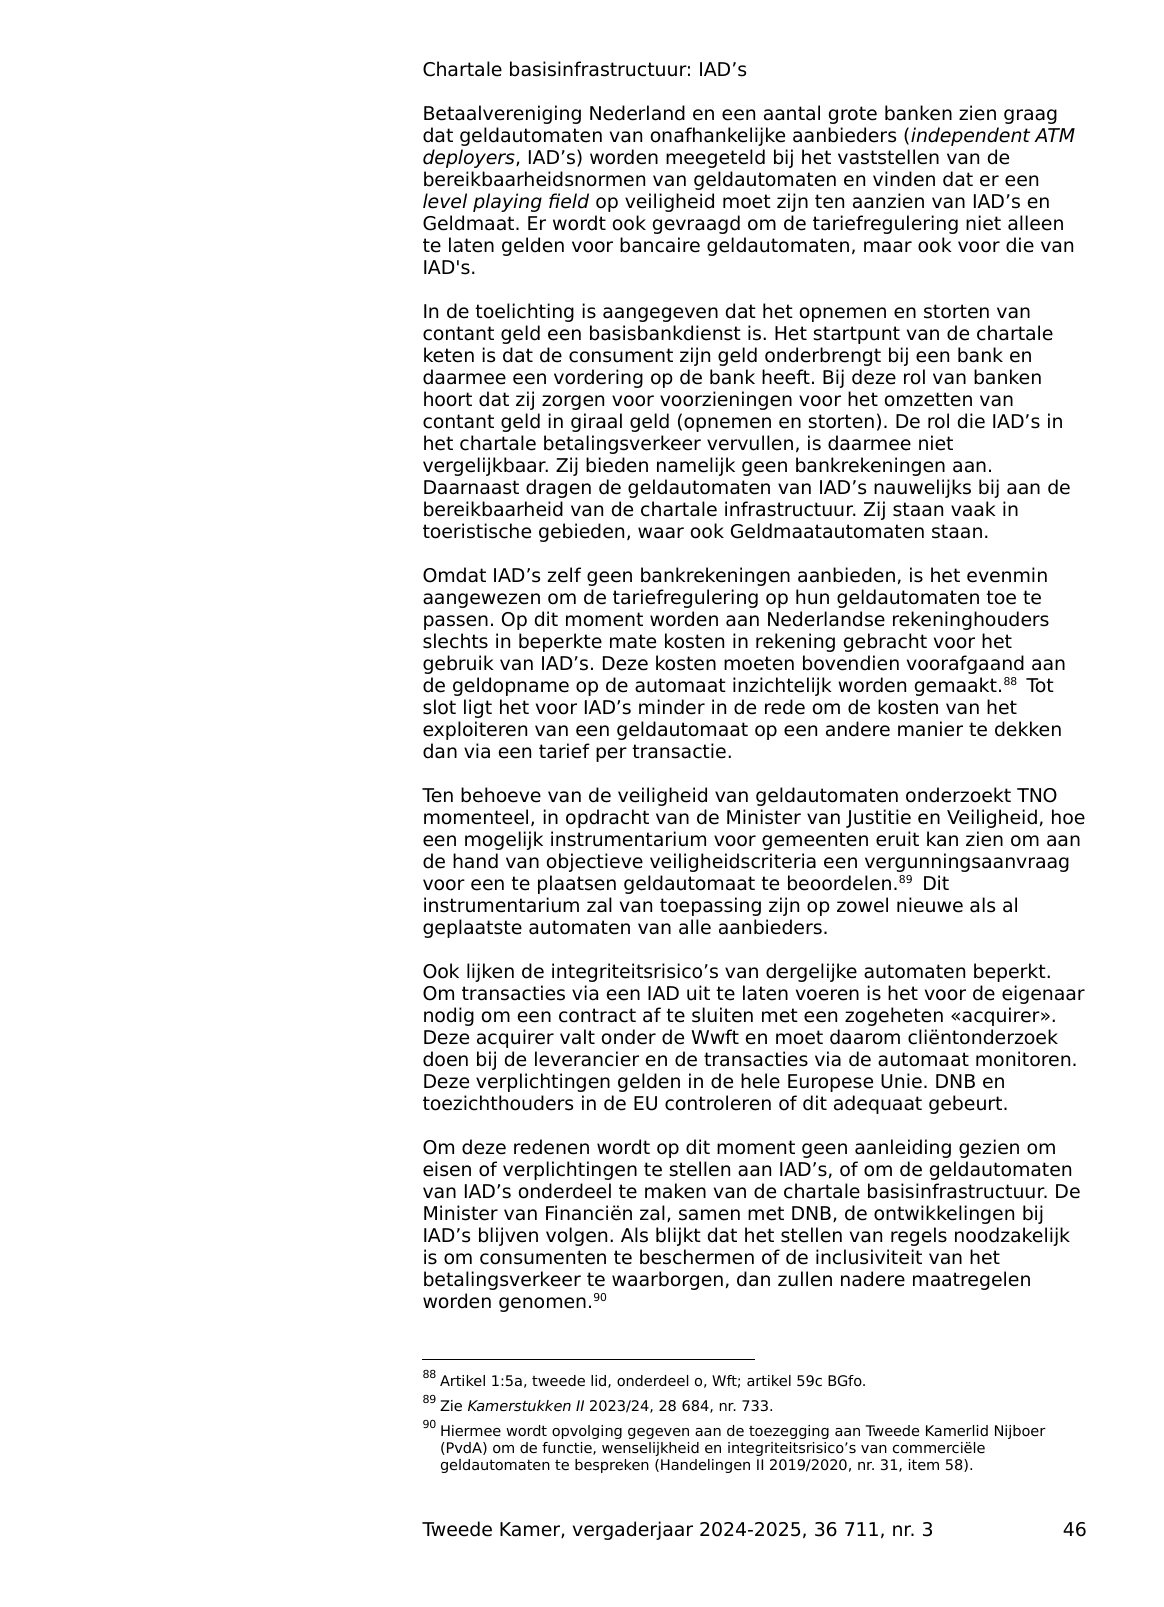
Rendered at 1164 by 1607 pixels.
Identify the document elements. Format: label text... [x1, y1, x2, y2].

text Artikel 1:5a, tweede lid, onderdeel o, Wft; artikel 59c BGfo. [422, 1368, 1087, 1391]
text Omdat IAD’s zelf geen bankrekeningen aanbieden, is het evenmin aangewezen om de tariefregulering op hun geldautomaten toe te passen. Op dit moment worden aan Nederlandse rekeninghouders slechts in beperkte mate kosten in rekening gebracht voor het gebruik van IAD’s. Deze kosten moeten bovendien voorafgaand aan de geldopname op de automaat inzichtelijk worden gemaakt. Tot slot ligt het voor IAD’s minder in de rede om de kosten van het exploiteren van een geldautomaat op een andere manier te dekken dan via een tarief per transactie. [422, 565, 1087, 763]
text Ook lijken de integriteitsrisico’s van dergelijke automaten beperkt. Om transacties via een IAD uit te laten voeren is het voor de eigenaar nodig om een contract af te sluiten met een zogeheten «acquirer». Deze acquirer valt onder de Wwft en moet daarom cliëntonderzoek doen bij de leverancier en de transacties via de automaat monitoren. Deze verplichtingen gelden in de hele Europese Unie. DNB en toezichthouders in de EU controleren of dit adequaat gebeurt. [422, 961, 1087, 1115]
text In de toelichting is aangegeven dat het opnemen en storten van contant geld een basisbankdienst is. Het startpunt van de chartale keten is dat de consument zijn geld onderbrengt bij een bank en daarmee een vordering op de bank heeft. Bij deze rol van banken hoort dat zij zorgen voor voorzieningen voor het omzetten van contant geld in giraal geld (opnemen en storten). De rol die IAD’s in het chartale betalingsverkeer vervullen, is daarmee niet vergelijkbaar. Zij bieden namelijk geen bankrekeningen aan. Daarnaast dragen de geldautomaten van IAD’s nauwelijks bij aan de bereikbaarheid van de chartale infrastructuur. Zij staan vaak in toeristische gebieden, waar ook Geldmaatautomaten staan. [422, 301, 1087, 543]
text Betaalvereniging Nederland en een aantal grote banken zien graag dat geldautomaten van onafhankelijke aanbieders (independent ATM deployers, IAD’s) worden meegeteld bij het vaststellen van de bereikbaarheidsnormen van geldautomaten en vinden dat er een level playing field op veiligheid moet zijn ten aanzien van IAD’s en Geldmaat. Er wordt ook gevraagd om de tariefregulering niet alleen te laten gelden voor bancaire geldautomaten, maar ook voor die van IAD's. [422, 103, 1087, 279]
subtitle Chartale basisinfrastructuur: IAD’s [422, 59, 1087, 81]
text Hiermee wordt opvolging gegeven aan de toezegging aan Tweede Kamerlid Nijboer (PvdA) om de functie, wenselijkheid en integriteitsrisico’s van commerciële geldautomaten te bespreken (Handelingen II 2019/2020, nr. 31, item 58). [422, 1418, 1087, 1474]
text Om deze redenen wordt op dit moment geen aanleiding gezien om eisen of verplichtingen te stellen aan IAD’s, of om de geldautomaten van IAD’s onderdeel te maken van de chartale basisinfrastructuur. De Minister van Financiën zal, samen met DNB, de ontwikkelingen bij IAD’s blijven volgen. Als blijkt dat het stellen van regels noodzakelijk is om consumenten te beschermen of de inclusiviteit van het betalingsverkeer te waarborgen, dan zullen nadere maatregelen worden genomen. [422, 1137, 1087, 1313]
text Ten behoeve van de veiligheid van geldautomaten onderzoekt TNO momenteel, in opdracht van de Minister van Justitie en Veiligheid, hoe een mogelijk instrumentarium voor gemeenten eruit kan zien om aan de hand van objectieve veiligheidscriteria een vergunningsaanvraag voor een te plaatsen geldautomaat te beoordelen. Dit instrumentarium zal van toepassing zijn op zowel nieuwe als al geplaatste automaten van alle aanbieders. [422, 785, 1087, 939]
text Zie Kamerstukken II 2023/24, 28 684, nr. 733. [422, 1393, 1087, 1416]
